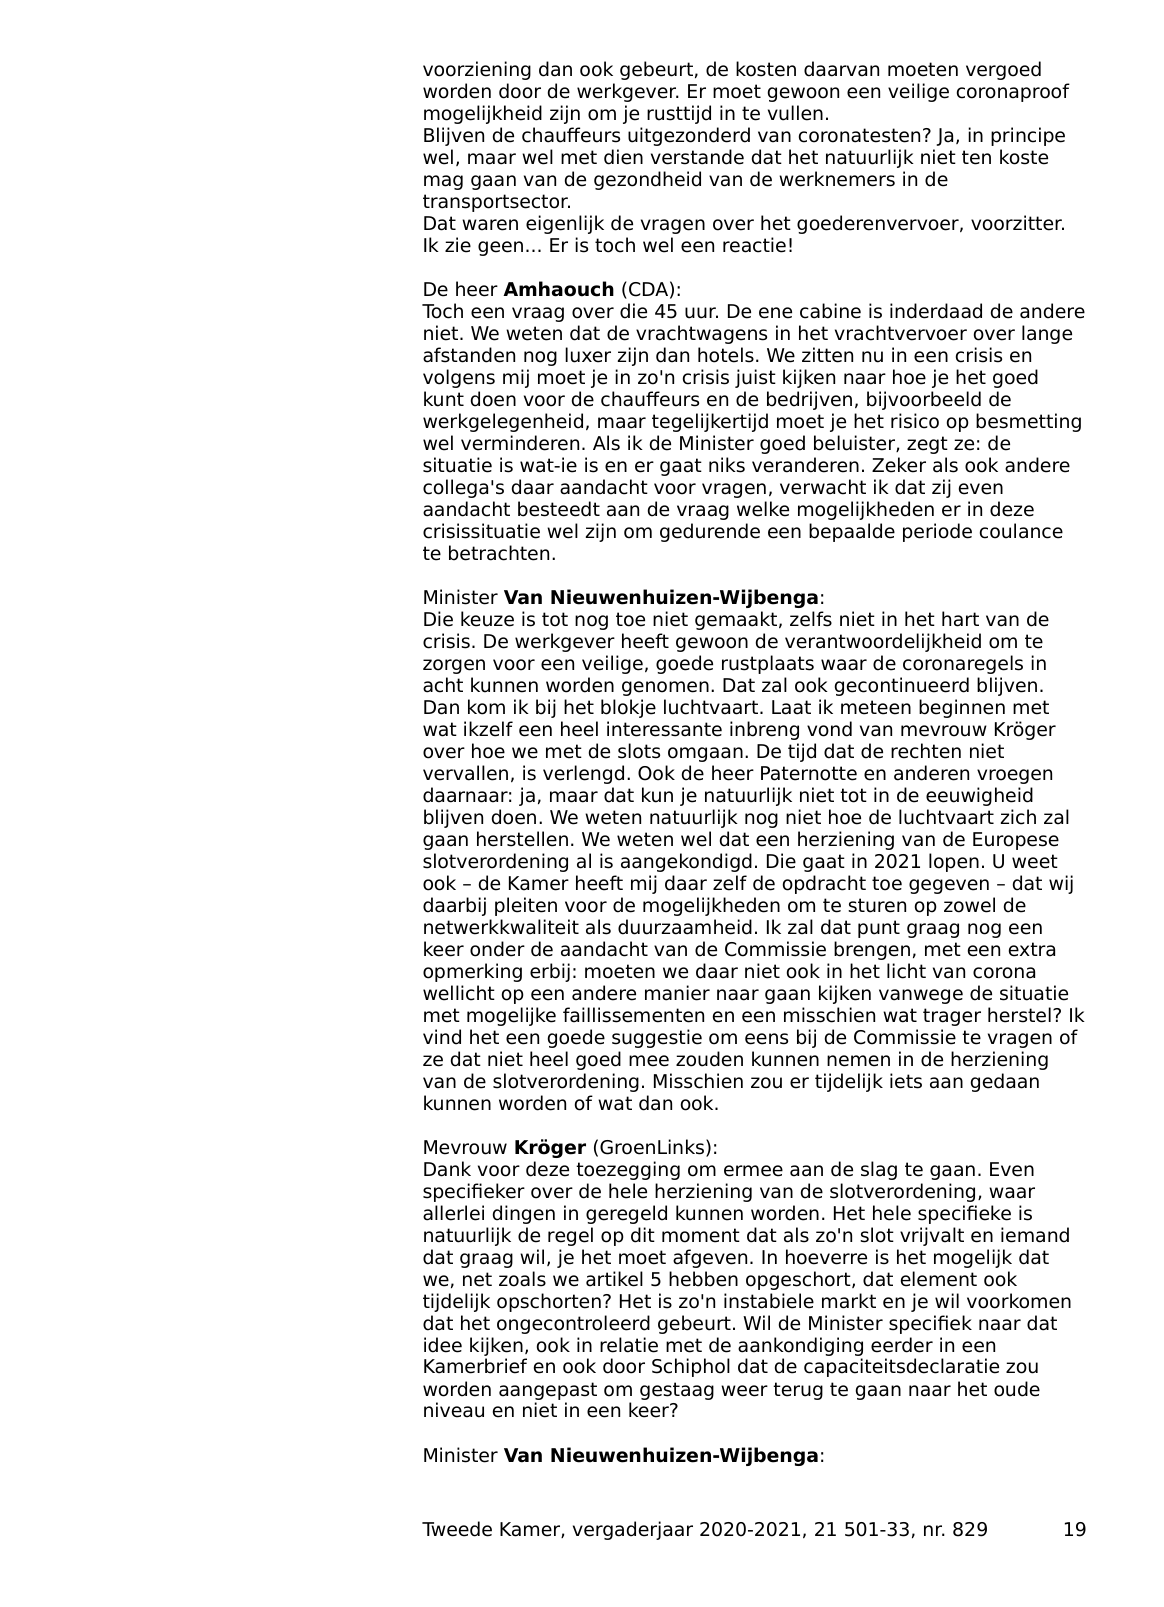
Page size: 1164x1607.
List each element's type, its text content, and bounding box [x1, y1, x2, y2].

text Minister Van Nieuwenhuizen-Wijbenga: [422, 1444, 1087, 1467]
text Minister Van Nieuwenhuizen-Wijbenga: [422, 587, 1087, 609]
text Toch een vraag over die 45 uur. De ene cabine is inderdaad de andere niet. We weten dat de vrachtwagens in het vrachtvervoer over lange afstanden nog luxer zijn dan hotels. We zitten nu in een crisis en volgens mij moet je in zo'n crisis juist kijken naar hoe je het goed kunt doen voor de chauffeurs en de bedrijven, bijvoorbeeld de werkgelegenheid, maar tegelijkertijd moet je het risico op besmetting wel verminderen. Als ik de Minister goed beluister, zegt ze: de situatie is wat-ie is en er gaat niks veranderen. Zeker als ook andere collega's daar aandacht voor vragen, verwacht ik dat zij even aandacht besteedt aan de vraag welke mogelijkheden er in deze crisissituatie wel zijn om gedurende een bepaalde periode coulance te betrachten. [422, 301, 1087, 565]
text De heer Amhaouch (CDA): [422, 279, 1087, 301]
text Mevrouw Kröger (GroenLinks): [422, 1137, 1087, 1159]
text Blijven de chauffeurs uitgezonderd van coronatesten? Ja, in principe wel, maar wel met dien verstande dat het natuurlijk niet ten koste mag gaan van de gezondheid van de werknemers in de transportsector. [422, 125, 1087, 213]
text Dan kom ik bij het blokje luchtvaart. Laat ik meteen beginnen met wat ikzelf een heel interessante inbreng vond van mevrouw Kröger over hoe we met de slots omgaan. De tijd dat de rechten niet vervallen, is verlengd. Ook de heer Paternotte en anderen vroegen daarnaar: ja, maar dat kun je natuurlijk niet tot in de eeuwigheid blijven doen. We weten natuurlijk nog niet hoe de luchtvaart zich zal gaan herstellen. We weten wel dat een herziening van de Europese slotverordening al is aangekondigd. Die gaat in 2021 lopen. U weet ook – de Kamer heeft mij daar zelf de opdracht toe gegeven – dat wij daarbij pleiten voor de mogelijkheden om te sturen op zowel de netwerkkwaliteit als duurzaamheid. Ik zal dat punt graag nog een keer onder de aandacht van de Commissie brengen, met een extra opmerking erbij: moeten we daar niet ook in het licht van corona wellicht op een andere manier naar gaan kijken vanwege de situatie met mogelijke faillissementen en een misschien wat trager herstel? Ik vind het een goede suggestie om eens bij de Commissie te vragen of ze dat niet heel goed mee zouden kunnen nemen in de herziening van de slotverordening. Misschien zou er tijdelijk iets aan gedaan kunnen worden of wat dan ook. [422, 697, 1087, 1114]
text Dank voor deze toezegging om ermee aan de slag te gaan. Even specifieker over de hele herziening van de slotverordening, waar allerlei dingen in geregeld kunnen worden. Het hele specifieke is natuurlijk de regel op dit moment dat als zo'n slot vrijvalt en iemand dat graag wil, je het moet afgeven. In hoeverre is het mogelijk dat we, net zoals we artikel 5 hebben opgeschort, dat element ook tijdelijk opschorten? Het is zo'n instabiele markt en je wil voorkomen dat het ongecontroleerd gebeurt. Wil de Minister specifiek naar dat idee kijken, ook in relatie met de aankondiging eerder in een Kamerbrief en ook door Schiphol dat de capaciteitsdeclaratie zou worden aangepast om gestaag weer terug te gaan naar het oude niveau en niet in een keer? [422, 1159, 1087, 1422]
text Dat waren eigenlijk de vragen over het goederenvervoer, voorzitter. Ik zie geen... Er is toch wel een reactie! [422, 213, 1087, 257]
text voorziening dan ook gebeurt, de kosten daarvan moeten vergoed worden door de werkgever. Er moet gewoon een veilige coronaproof mogelijkheid zijn om je rusttijd in te vullen. [422, 59, 1087, 125]
text Die keuze is tot nog toe niet gemaakt, zelfs niet in het hart van de crisis. De werkgever heeft gewoon de verantwoordelijkheid om te zorgen voor een veilige, goede rustplaats waar de coronaregels in acht kunnen worden genomen. Dat zal ook gecontinueerd blijven. [422, 609, 1087, 697]
